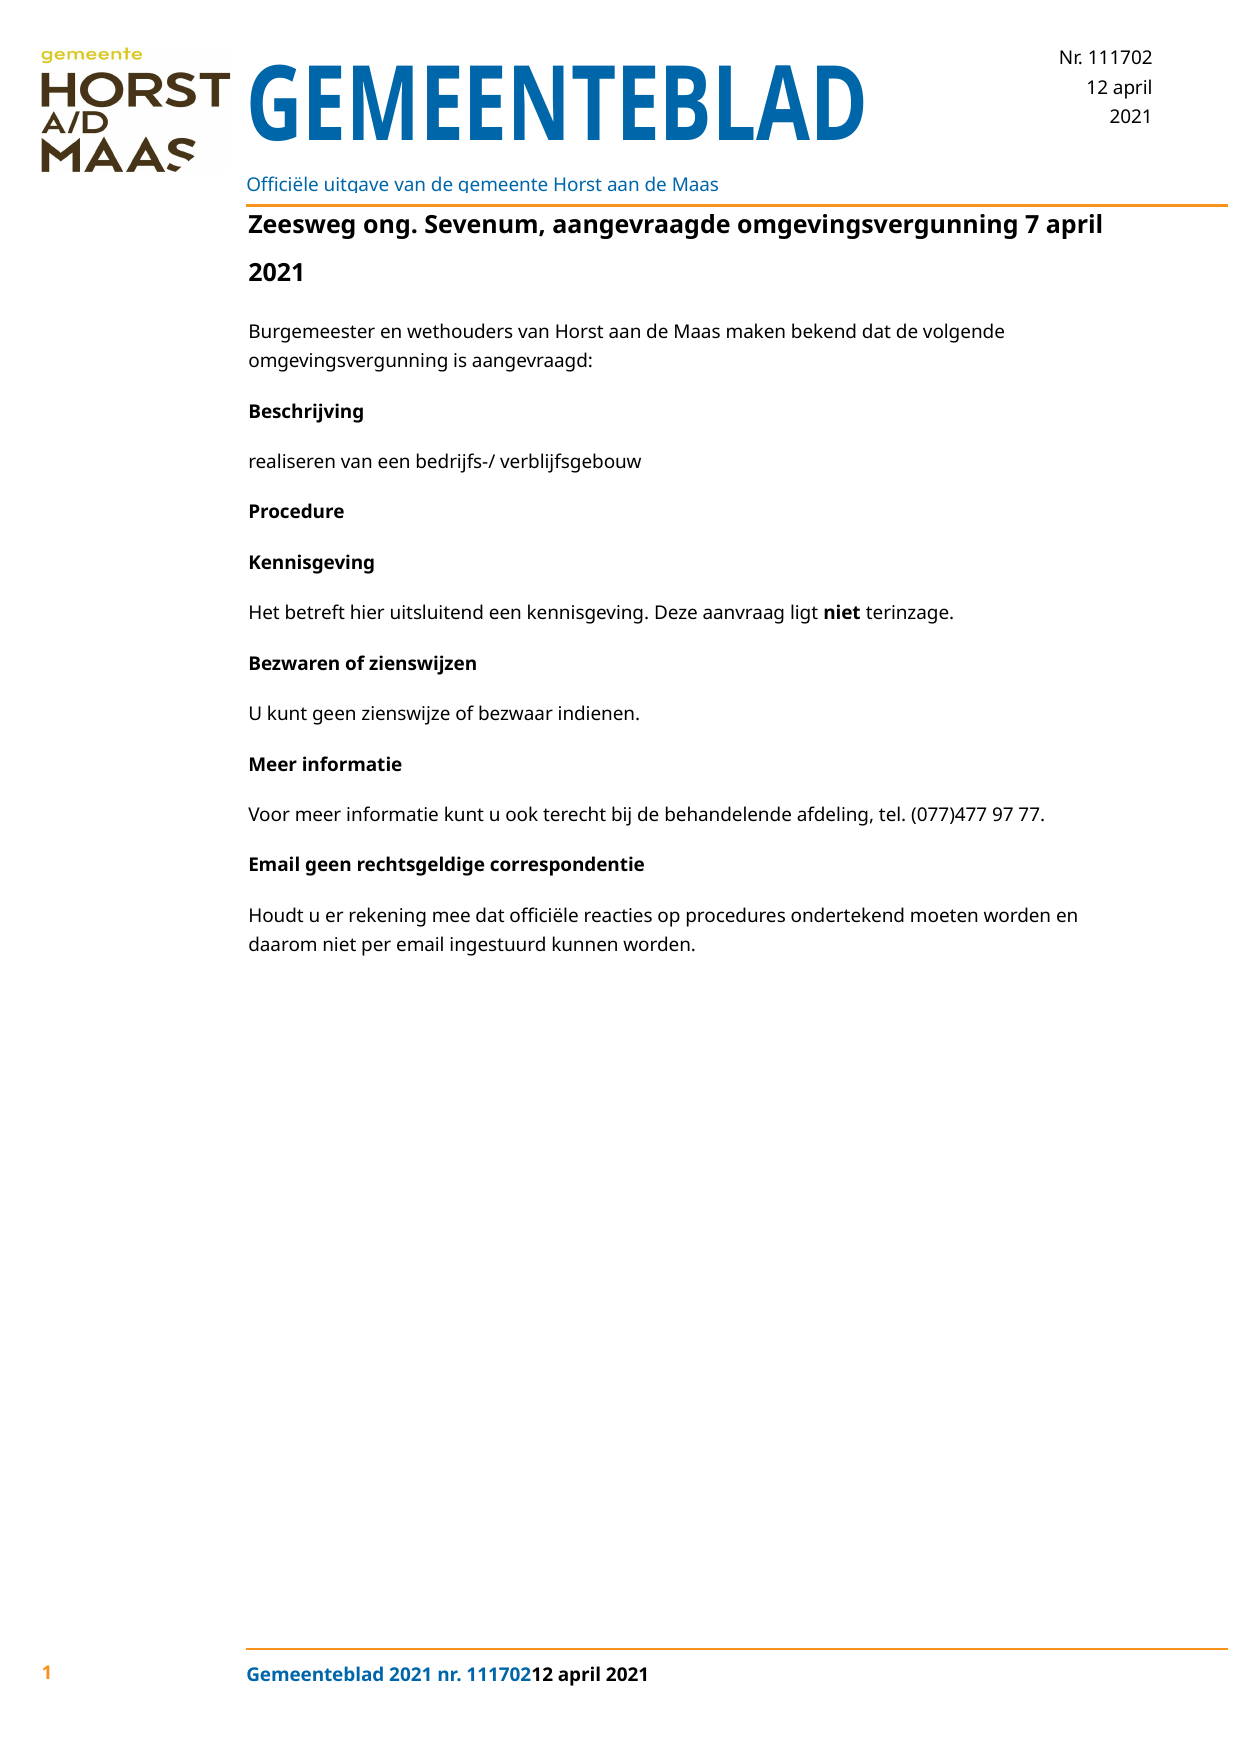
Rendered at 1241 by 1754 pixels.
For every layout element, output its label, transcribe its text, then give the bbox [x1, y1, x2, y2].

text realiseren van een bedrijfs-/ verblijfsgebouw [248, 448, 1152, 474]
text Meer informatie [248, 751, 1152, 777]
text Beschrijving [248, 398, 1152, 424]
picture [41, 47, 231, 172]
text Procedure [248, 499, 1152, 524]
text Kennisgeving [248, 549, 1152, 575]
text Burgemeester en wethouders van Horst aan de Maas maken bekend dat de volgende omgevingsvergunning is aangevraagd: [248, 318, 1152, 373]
text Email geen rechtsgeldige correspondentie [248, 852, 1152, 877]
text Houdt u er rekening mee dat officiële reacties op procedures ondertekend moeten worden en daarom niet per email ingestuurd kunnen worden. [248, 902, 1152, 957]
text Zeesweg ong. Sevenum, aangevraagde omgevingsvergunning 7 april 2021 [248, 207, 1152, 288]
text Het betreft hier uitsluitend een kennisgeving. Deze aanvraag ligt niet terinzage. [248, 599, 1152, 625]
text Voor meer informatie kunt u ook terecht bij de behandelende afdeling, tel. (077)477 97 77. [248, 801, 1152, 827]
text U kunt geen zienswijze of bezwaar indienen. [248, 700, 1152, 726]
text Bezwaren of zienswijzen [248, 650, 1152, 676]
